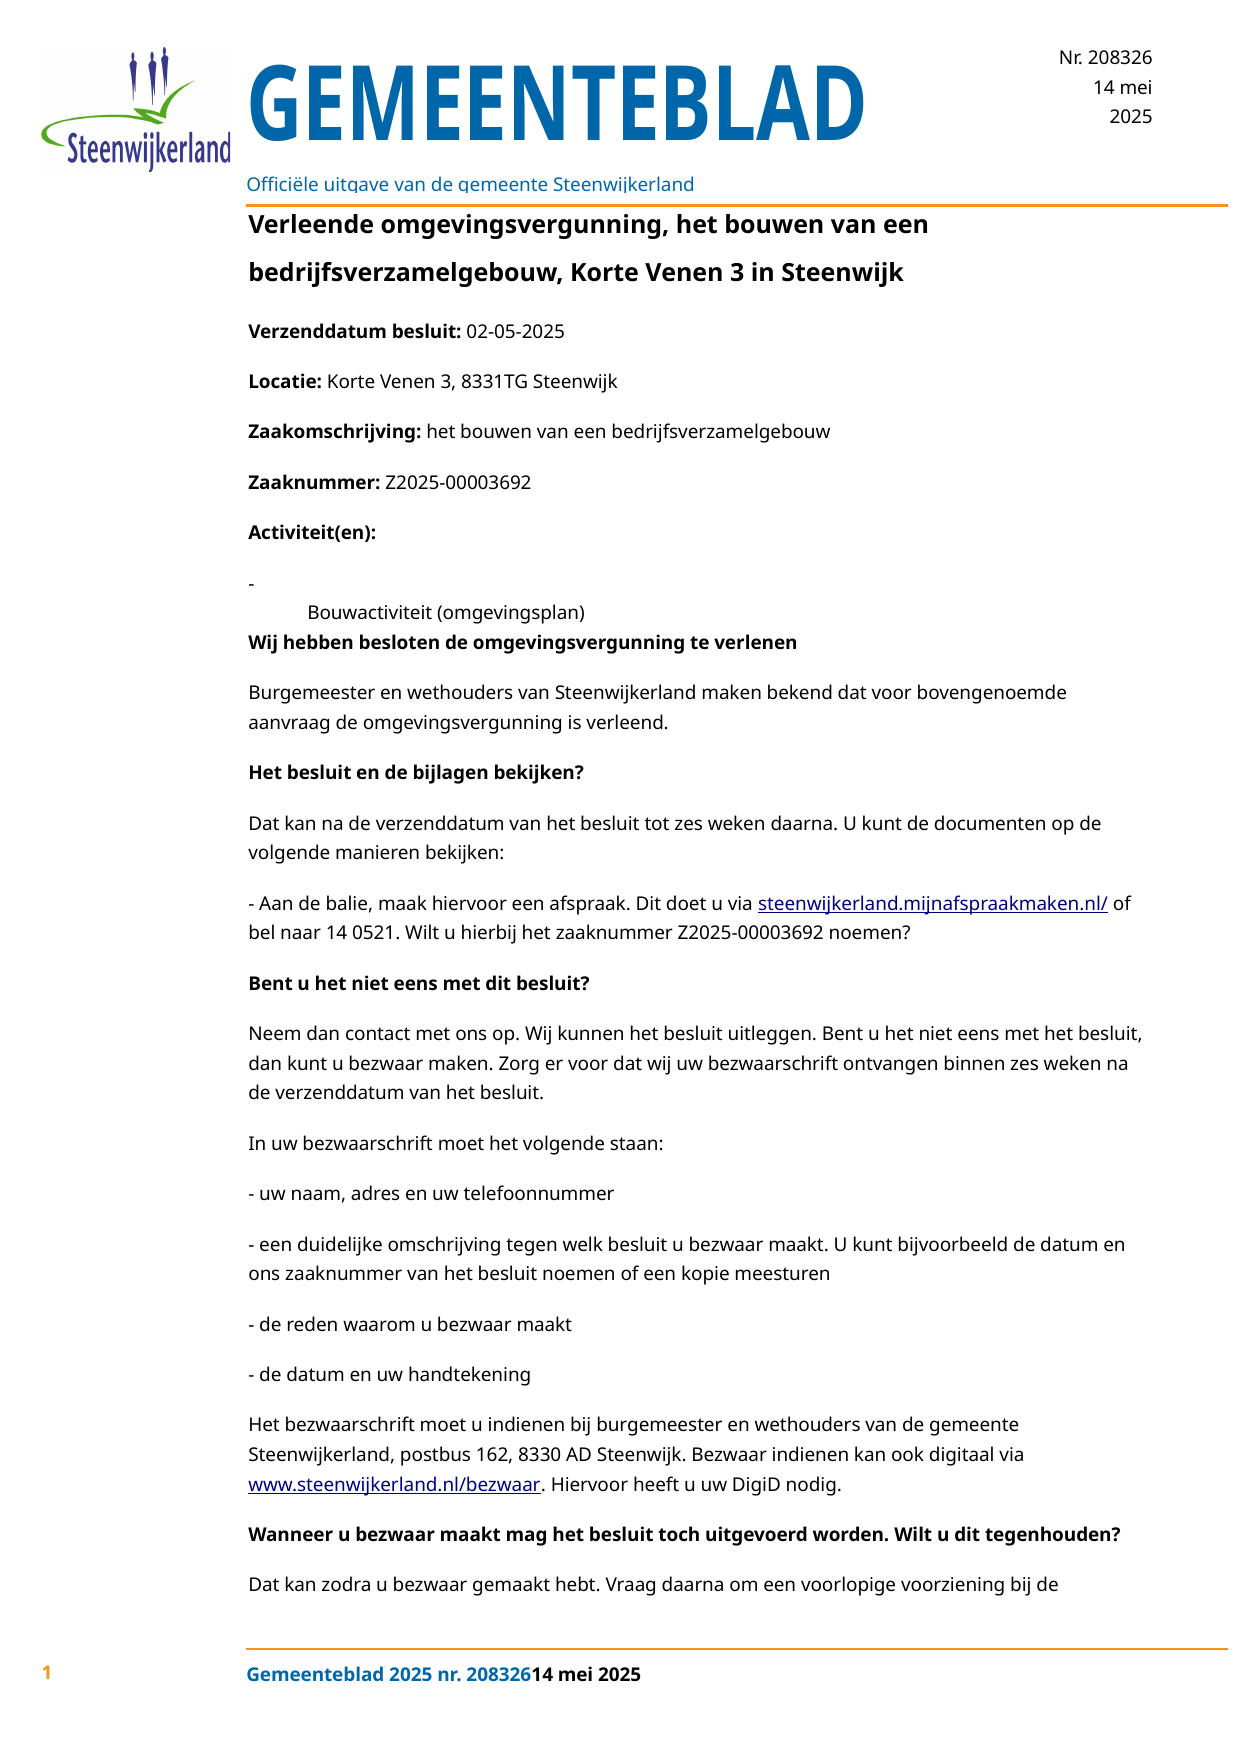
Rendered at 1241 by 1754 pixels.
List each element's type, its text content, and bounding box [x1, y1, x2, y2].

text - Aan de balie, maak hiervoor een afspraak. Dit doet u via steenwijkerland.mijnafspraakmaken.nl/ of bel naar 14 0521. Wilt u hierbij het zaaknummer Z2025-00003692 noemen? [248, 890, 1152, 945]
text Het besluit en de bijlagen bekijken? [248, 759, 1152, 785]
text Zaaknummer: Z2025-00003692 [248, 469, 1152, 495]
list Bouwactiviteit (omgevingsplan) [248, 599, 1152, 625]
text Burgemeester en wethouders van Steenwijkerland maken bekend dat voor bovengenoemde aanvraag de omgevingsvergunning is verleend. [248, 679, 1152, 735]
text Locatie: Korte Venen 3, 8331TG Steenwijk [248, 368, 1152, 394]
text Verleende omgevingsvergunning, het bouwen van een bedrijfsverzamelgebouw, Korte Venen 3 in Steenwijk [248, 207, 1152, 288]
text Dat kan na de verzenddatum van het besluit tot zes weken daarna. U kunt de documenten op de volgende manieren bekijken: [248, 810, 1152, 865]
text Zaakomschrijving: het bouwen van een bedrijfsverzamelgebouw [248, 419, 1152, 444]
text - een duidelijke omschrijving tegen welk besluit u bezwaar maakt. U kunt bijvoorbeeld de datum en ons zaaknummer van het besluit noemen of een kopie meesturen [248, 1231, 1152, 1286]
text Dat kan zodra u bezwaar gemaakt hebt. Vraag daarna om een voorlopige voorziening bij de [248, 1572, 1152, 1597]
text Verzenddatum besluit: 02-05-2025 [248, 318, 1152, 344]
picture [41, 47, 231, 172]
text Bent u het niet eens met dit besluit? [248, 970, 1152, 996]
text Wanneer u bezwaar maakt mag het besluit toch uitgevoerd worden. Wilt u dit tegenhouden? [248, 1521, 1152, 1547]
text - de reden waarom u bezwaar maakt [248, 1311, 1152, 1337]
text Activiteit(en): [248, 519, 1152, 545]
text Wij hebben besloten de omgevingsvergunning te verlenen [248, 629, 1152, 655]
text - de datum en uw handtekening [248, 1361, 1152, 1387]
text In uw bezwaarschrift moet het volgende staan: [248, 1130, 1152, 1156]
text Het bezwaarschrift moet u indienen bij burgemeester en wethouders van de gemeente Steenwijkerland, postbus 162, 8330 AD Steenwijk. Bezwaar indienen kan ook digitaal via www.steenwijkerland.nl/bezwaar. Hiervoor heeft u uw DigiD nodig. [248, 1412, 1152, 1497]
text Neem dan contact met ons op. Wij kunnen het besluit uitleggen. Bent u het niet eens met het besluit, dan kunt u bezwaar maken. Zorg er voor dat wij uw bezwaarschrift ontvangen binnen zes weken na de verzenddatum van het besluit. [248, 1020, 1152, 1105]
text - uw naam, adres en uw telefoonnummer [248, 1180, 1152, 1206]
